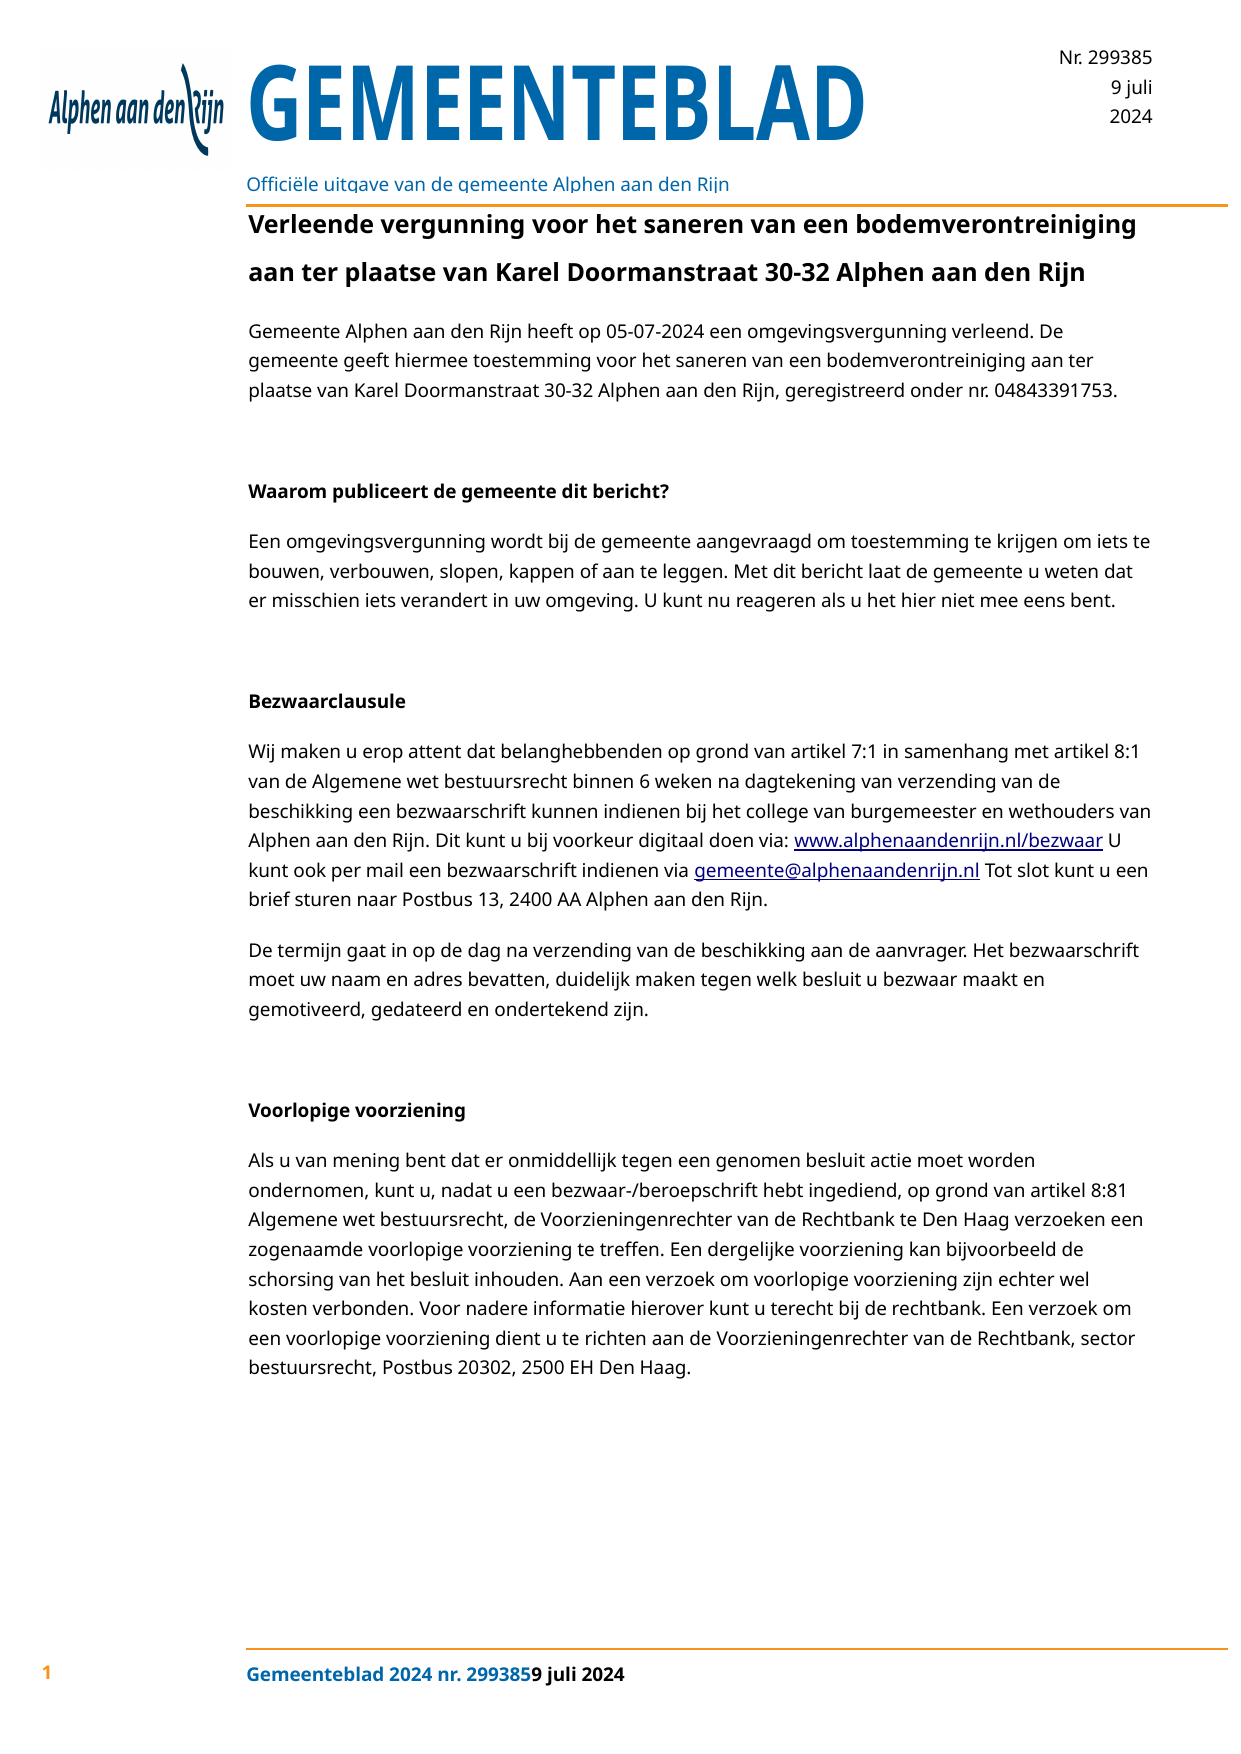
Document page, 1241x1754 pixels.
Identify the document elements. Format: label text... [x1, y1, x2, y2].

text Voorlopige voorziening [248, 1097, 1152, 1123]
text Bezwaarclausule [248, 688, 1152, 714]
text Als u van mening bent dat er onmiddellijk tegen een genomen besluit actie moet worden ondernomen, kunt u, nadat u een bezwaar-/beroepschrift hebt ingediend, op grond van artikel 8:81 Algemene wet bestuursrecht, de Voorzieningenrechter van de Rechtbank te Den Haag verzoeken een zogenaamde voorlopige voorziening te treffen. Een dergelijke voorziening kan bijvoorbeeld de schorsing van het besluit inhouden. Aan een verzoek om voorlopige voorziening zijn echter wel kosten verbonden. Voor nadere informatie hierover kunt u terecht bij de rechtbank. Een verzoek om een voorlopige voorziening dient u te richten aan de Voorzieningenrechter van de Rechtbank, sector bestuursrecht, Postbus 20302, 2500 EH Den Haag. [248, 1147, 1152, 1380]
text Gemeente Alphen aan den Rijn heeft op 05-07-2024 een omgevingsvergunning verleend. De gemeente geeft hiermee toestemming voor het saneren van een bodemverontreiniging aan ter plaatse van Karel Doormanstraat 30-32 Alphen aan den Rijn, geregistreerd onder nr. 04843391753. [248, 318, 1152, 403]
text Verleende vergunning voor het saneren van een bodemverontreiniging aan ter plaatse van Karel Doormanstraat 30-32 Alphen aan den Rijn [248, 207, 1152, 288]
text Wij maken u erop attent dat belanghebbenden op grond van artikel 7:1 in samenhang met artikel 8:1 van de Algemene wet bestuursrecht binnen 6 weken na dagtekening van verzending van de beschikking een bezwaarschrift kunnen indienen bij het college van burgemeester en wethouders van Alphen aan den Rijn. Dit kunt u bij voorkeur digitaal doen via: www.alphenaandenrijn.nl/bezwaar U kunt ook per mail een bezwaarschrift indienen via gemeente@alphenaandenrijn.nl Tot slot kunt u een brief sturen naar Postbus 13, 2400 AA Alphen aan den Rijn. [248, 739, 1152, 912]
text De termijn gaat in op de dag na verzending van de beschikking aan de aanvrager. Het bezwaarschrift moet uw naam en adres bevatten, duidelijk maken tegen welk besluit u bezwaar maakt en gemotiveerd, gedateerd en ondertekend zijn. [248, 937, 1152, 1022]
text Een omgevingsvergunning wordt bij de gemeente aangevraagd om toestemming te krijgen om iets te bouwen, verbouwen, slopen, kappen of aan te leggen. Met dit bericht laat de gemeente u weten dat er misschien iets verandert in uw omgeving. U kunt nu reageren als u het hier niet mee eens bent. [248, 528, 1152, 613]
text Waarom publiceert de gemeente dit bericht? [248, 478, 1152, 504]
picture [41, 47, 231, 172]
